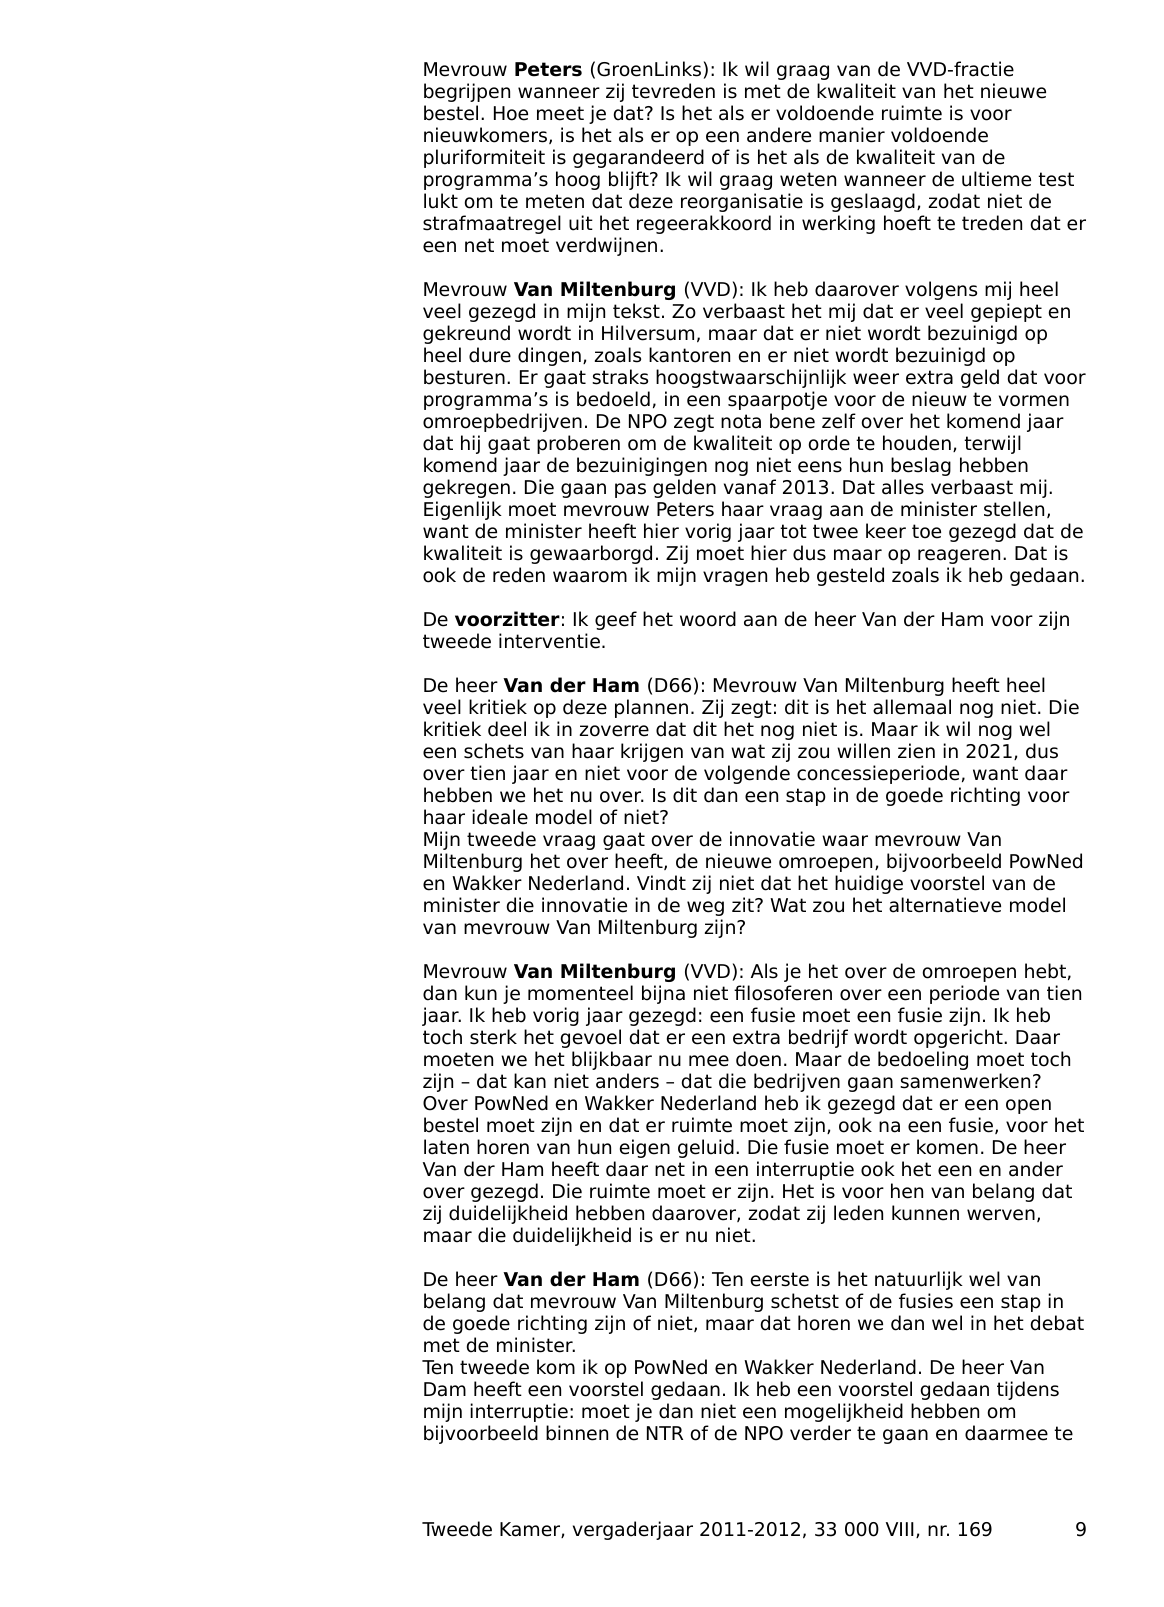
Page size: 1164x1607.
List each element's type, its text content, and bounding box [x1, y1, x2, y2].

text De heer Van der Ham (D66): Mevrouw Van Miltenburg heeft heel veel kritiek op deze plannen. Zij zegt: dit is het allemaal nog niet. Die kritiek deel ik in zoverre dat dit het nog niet is. Maar ik wil nog wel een schets van haar krijgen van wat zij zou willen zien in 2021, dus over tien jaar en niet voor de volgende concessieperiode, want daar hebben we het nu over. Is dit dan een stap in de goede richting voor haar ideale model of niet? [422, 675, 1087, 829]
text De voorzitter: Ik geef het woord aan de heer Van der Ham voor zijn tweede interventie. [422, 609, 1087, 653]
text Mevrouw Peters (GroenLinks): Ik wil graag van de VVD-fractie begrijpen wanneer zij tevreden is met de kwaliteit van het nieuwe bestel. Hoe meet je dat? Is het als er voldoende ruimte is voor nieuwkomers, is het als er op een andere manier voldoende pluriformiteit is gegarandeerd of is het als de kwaliteit van de programma’s hoog blijft? Ik wil graag weten wanneer de ultieme test lukt om te meten dat deze reorganisatie is geslaagd, zodat niet de strafmaatregel uit het regeerakkoord in werking hoeft te treden dat er een net moet verdwijnen. [422, 59, 1087, 257]
text Mevrouw Van Miltenburg (VVD): Als je het over de omroepen hebt, dan kun je momenteel bijna niet filosoferen over een periode van tien jaar. Ik heb vorig jaar gezegd: een fusie moet een fusie zijn. Ik heb toch sterk het gevoel dat er een extra bedrijf wordt opgericht. Daar moeten we het blijkbaar nu mee doen. Maar de bedoeling moet toch zijn – dat kan niet anders – dat die bedrijven gaan samenwerken? [422, 961, 1087, 1093]
text Mijn tweede vraag gaat over de innovatie waar mevrouw Van Miltenburg het over heeft, de nieuwe omroepen, bijvoorbeeld PowNed en Wakker Nederland. Vindt zij niet dat het huidige voorstel van de minister die innovatie in de weg zit? Wat zou het alternatieve model van mevrouw Van Miltenburg zijn? [422, 829, 1087, 939]
text Over PowNed en Wakker Nederland heb ik gezegd dat er een open bestel moet zijn en dat er ruimte moet zijn, ook na een fusie, voor het laten horen van hun eigen geluid. Die fusie moet er komen. De heer Van der Ham heeft daar net in een interruptie ook het een en ander over gezegd. Die ruimte moet er zijn. Het is voor hen van belang dat zij duidelijkheid hebben daarover, zodat zij leden kunnen werven, maar die duidelijkheid is er nu niet. [422, 1093, 1087, 1247]
text Mevrouw Van Miltenburg (VVD): Ik heb daarover volgens mij heel veel gezegd in mijn tekst. Zo verbaast het mij dat er veel gepiept en gekreund wordt in Hilversum, maar dat er niet wordt bezuinigd op heel dure dingen, zoals kantoren en er niet wordt bezuinigd op besturen. Er gaat straks hoogstwaarschijnlijk weer extra geld dat voor programma’s is bedoeld, in een spaarpotje voor de nieuw te vormen omroepbedrijven. De NPO zegt nota bene zelf over het komend jaar dat hij gaat proberen om de kwaliteit op orde te houden, terwijl komend jaar de bezuinigingen nog niet eens hun beslag hebben gekregen. Die gaan pas gelden vanaf 2013. Dat alles verbaast mij. Eigenlijk moet mevrouw Peters haar vraag aan de minister stellen, want de minister heeft hier vorig jaar tot twee keer toe gezegd dat de kwaliteit is gewaarborgd. Zij moet hier dus maar op reageren. Dat is ook de reden waarom ik mijn vragen heb gesteld zoals ik heb gedaan. [422, 279, 1087, 587]
text Ten tweede kom ik op PowNed en Wakker Nederland. De heer Van Dam heeft een voorstel gedaan. Ik heb een voorstel gedaan tijdens mijn interruptie: moet je dan niet een mogelijkheid hebben om bijvoorbeeld binnen de NTR of de NPO verder te gaan en daarmee te [422, 1357, 1087, 1445]
text De heer Van der Ham (D66): Ten eerste is het natuurlijk wel van belang dat mevrouw Van Miltenburg schetst of de fusies een stap in de goede richting zijn of niet, maar dat horen we dan wel in het debat met de minister. [422, 1269, 1087, 1357]
